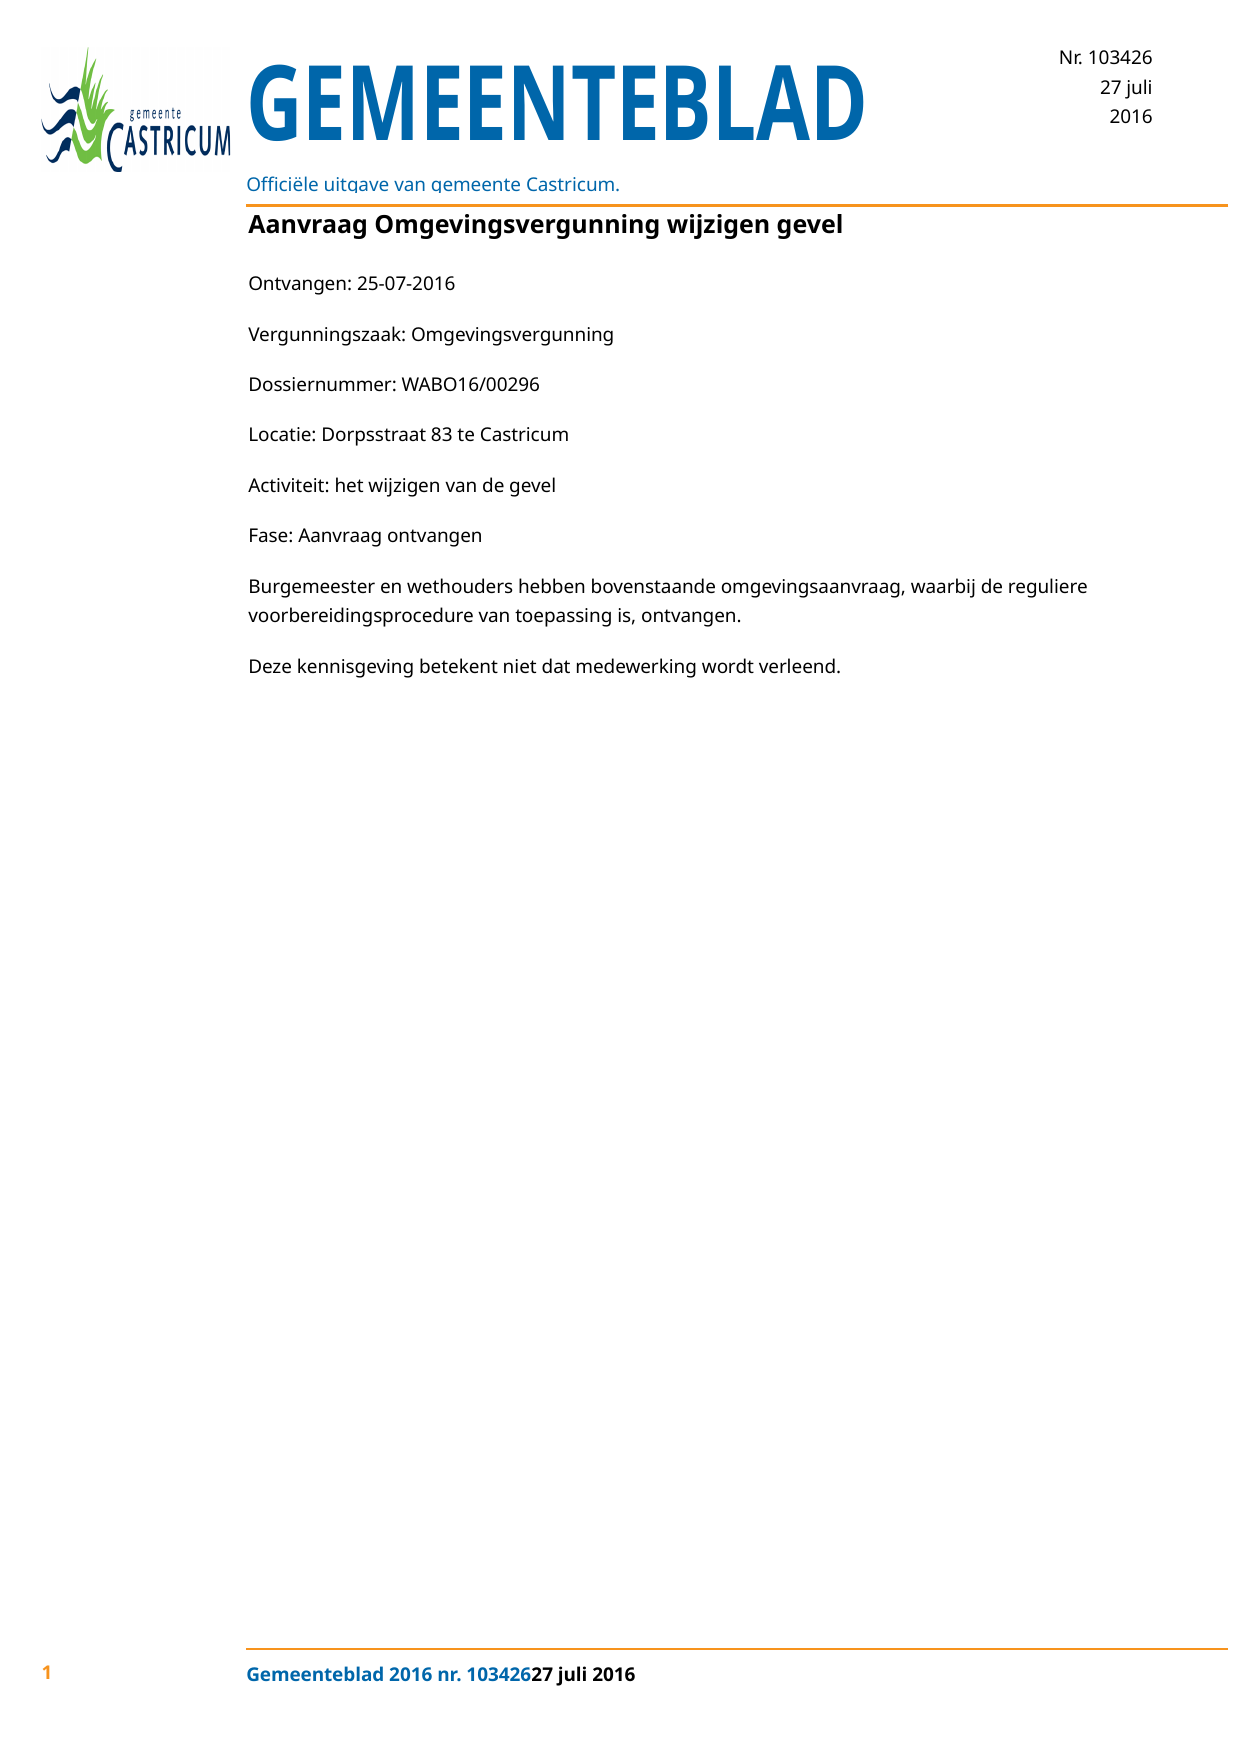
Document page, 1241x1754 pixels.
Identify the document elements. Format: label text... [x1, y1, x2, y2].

text Fase: Aanvraag ontvangen [248, 522, 1152, 548]
text Vergunningszaak: Omgevingsvergunning [248, 321, 1152, 346]
text Burgemeester en wethouders hebben bovenstaande omgevingsaanvraag, waarbij de reguliere voorbereidingsprocedure van toepassing is, ontvangen. [248, 573, 1152, 628]
text Dossiernummer: WABO16/00296 [248, 371, 1152, 397]
text Aanvraag Omgevingsvergunning wijzigen gevel [248, 207, 1152, 241]
text Deze kennisgeving betekent niet dat medewerking wordt verleend. [248, 653, 1152, 678]
text Activiteit: het wijzigen van de gevel [248, 472, 1152, 498]
text Ontvangen: 25-07-2016 [248, 270, 1152, 296]
text Locatie: Dorpsstraat 83 te Castricum [248, 422, 1152, 447]
picture [41, 47, 231, 172]
